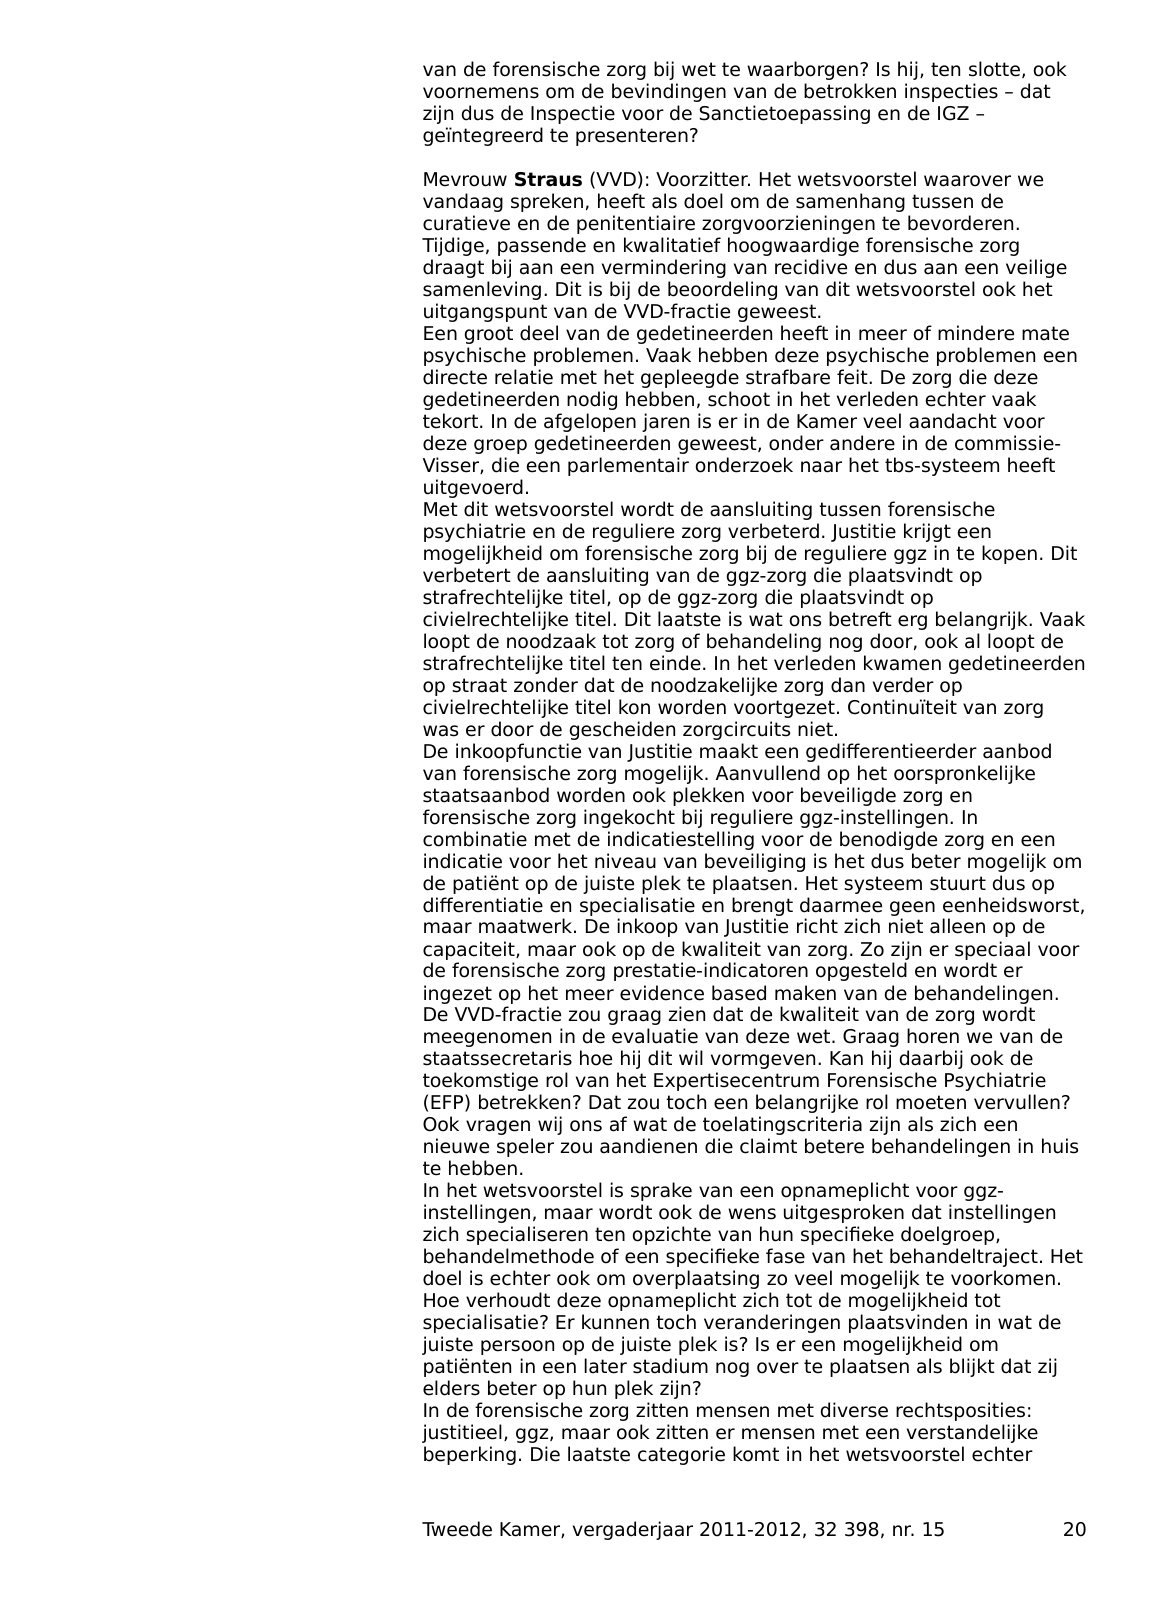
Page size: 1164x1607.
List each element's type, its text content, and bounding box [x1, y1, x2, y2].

text Een groot deel van de gedetineerden heeft in meer of mindere mate psychische problemen. Vaak hebben deze psychische problemen een directe relatie met het gepleegde strafbare feit. De zorg die deze gedetineerden nodig hebben, schoot in het verleden echter vaak tekort. In de afgelopen jaren is er in de Kamer veel aandacht voor deze groep gedetineerden geweest, onder andere in de commissie-Visser, die een parlementair onderzoek naar het tbs-systeem heeft uitgevoerd. [422, 323, 1087, 499]
text De inkoopfunctie van Justitie maakt een gedifferentieerder aanbod van forensische zorg mogelijk. Aanvullend op het oorspronkelijke staatsaanbod worden ook plekken voor beveiligde zorg en forensische zorg ingekocht bij reguliere ggz-instellingen. In combinatie met de indicatiestelling voor de benodigde zorg en een indicatie voor het niveau van beveiliging is het dus beter mogelijk om de patiënt op de juiste plek te plaatsen. Het systeem stuurt dus op differentiatie en specialisatie en brengt daarmee geen eenheidsworst, maar maatwerk. De inkoop van Justitie richt zich niet alleen op de capaciteit, maar ook op de kwaliteit van zorg. Zo zijn er speciaal voor de forensische zorg prestatie-indicatoren opgesteld en wordt er ingezet op het meer evidence based maken van de behandelingen. De VVD-fractie zou graag zien dat de kwaliteit van de zorg wordt meegenomen in de evaluatie van deze wet. Graag horen we van de staatssecretaris hoe hij dit wil vormgeven. Kan hij daarbij ook de toekomstige rol van het Expertisecentrum Forensische Psychiatrie (EFP) betrekken? Dat zou toch een belangrijke rol moeten vervullen? Ook vragen wij ons af wat de toelatingscriteria zijn als zich een nieuwe speler zou aandienen die claimt betere behandelingen in huis te hebben. [422, 741, 1087, 1180]
text Mevrouw Straus (VVD): Voorzitter. Het wetsvoorstel waarover we vandaag spreken, heeft als doel om de samenhang tussen de curatieve en de penitentiaire zorgvoorzieningen te bevorderen. Tijdige, passende en kwalitatief hoogwaardige forensische zorg draagt bij aan een vermindering van recidive en dus aan een veilige samenleving. Dit is bij de beoordeling van dit wetsvoorstel ook het uitgangspunt van de VVD-fractie geweest. [422, 169, 1087, 323]
text van de forensische zorg bij wet te waarborgen? Is hij, ten slotte, ook voornemens om de bevindingen van de betrokken inspecties – dat zijn dus de Inspectie voor de Sanctietoepassing en de IGZ – geïntegreerd te presenteren? [422, 59, 1087, 147]
text Met dit wetsvoorstel wordt de aansluiting tussen forensische psychiatrie en de reguliere zorg verbeterd. Justitie krijgt een mogelijkheid om forensische zorg bij de reguliere ggz in te kopen. Dit verbetert de aansluiting van de ggz-zorg die plaatsvindt op strafrechtelijke titel, op de ggz-zorg die plaatsvindt op civielrechtelijke titel. Dit laatste is wat ons betreft erg belangrijk. Vaak loopt de noodzaak tot zorg of behandeling nog door, ook al loopt de strafrechtelijke titel ten einde. In het verleden kwamen gedetineerden op straat zonder dat de noodzakelijke zorg dan verder op civielrechtelijke titel kon worden voortgezet. Continuïteit van zorg was er door de gescheiden zorgcircuits niet. [422, 499, 1087, 741]
text In de forensische zorg zitten mensen met diverse rechtsposities: justitieel, ggz, maar ook zitten er mensen met een verstandelijke beperking. Die laatste categorie komt in het wetsvoorstel echter [422, 1400, 1087, 1466]
text In het wetsvoorstel is sprake van een opnameplicht voor ggz-instellingen, maar wordt ook de wens uitgesproken dat instellingen zich specialiseren ten opzichte van hun specifieke doelgroep, behandelmethode of een specifieke fase van het behandeltraject. Het doel is echter ook om overplaatsing zo veel mogelijk te voorkomen. Hoe verhoudt deze opnameplicht zich tot de mogelijkheid tot specialisatie? Er kunnen toch veranderingen plaatsvinden in wat de juiste persoon op de juiste plek is? Is er een mogelijkheid om patiënten in een later stadium nog over te plaatsen als blijkt dat zij elders beter op hun plek zijn? [422, 1180, 1087, 1400]
